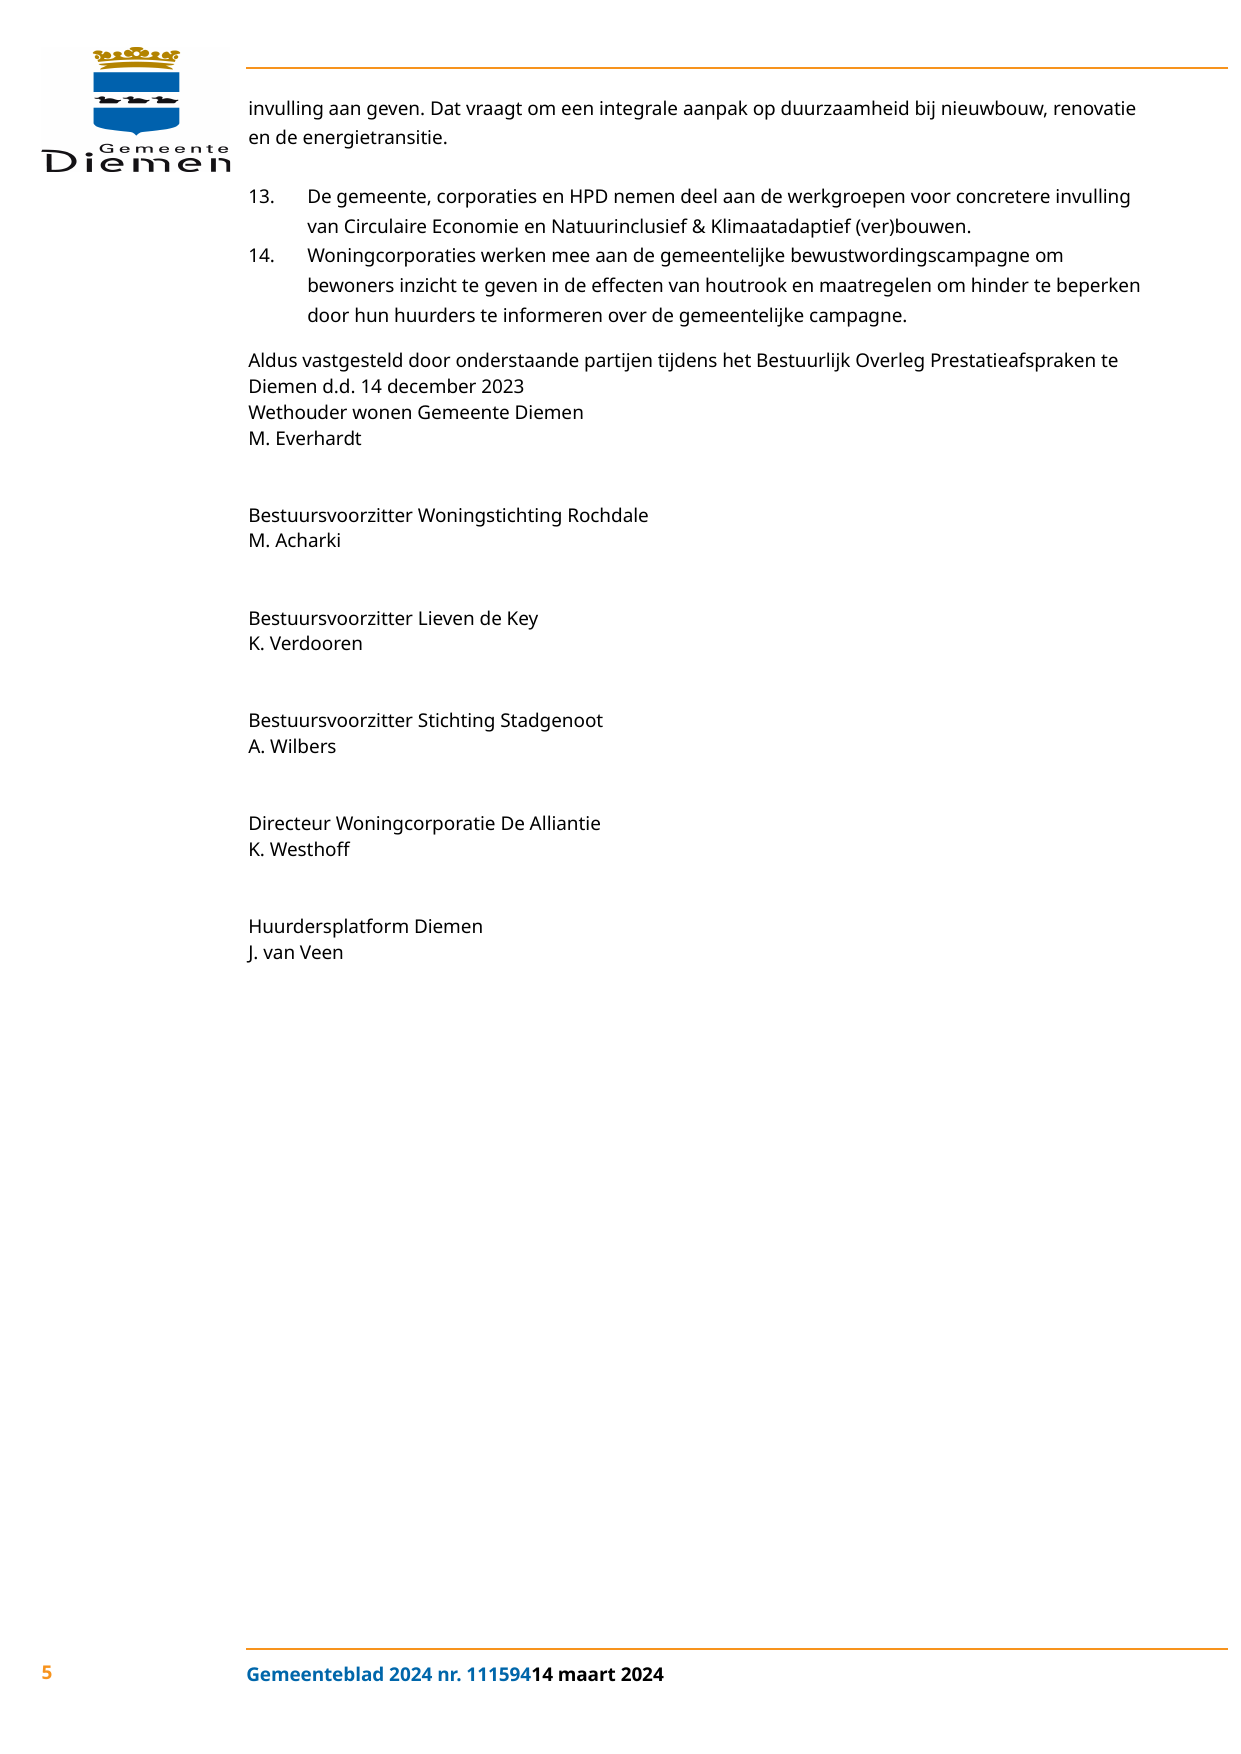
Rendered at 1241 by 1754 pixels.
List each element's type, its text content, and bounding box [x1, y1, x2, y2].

text M. Everhardt [248, 425, 1152, 450]
text Huurdersplatform Diemen [248, 913, 1152, 939]
list De gemeente, corporaties en HPD nemen deel aan de werkgroepen voor concretere invulling van Circulaire Economie en Natuurinclusief & Klimaatadaptief (ver)bouwen. [248, 183, 1152, 239]
picture [41, 47, 231, 172]
list Woningcorporaties werken mee aan de gemeentelijke bewustwordingscampagne om bewoners inzicht te geven in de effecten van houtrook en maatregelen om hinder te beperken door hun huurders te informeren over de gemeentelijke campagne. [248, 243, 1152, 328]
text invulling aan geven. Dat vraagt om een integrale aanpak op duurzaamheid bij nieuwbouw, renovatie en de energietransitie. [248, 95, 1152, 150]
text Directeur Woningcorporatie De Alliantie [248, 811, 1152, 836]
text Wethouder wonen Gemeente Diemen [248, 399, 1152, 425]
text A. Wilbers [248, 733, 1152, 759]
text K. Verdooren [248, 631, 1152, 656]
text Bestuursvoorzitter Woningstichting Rochdale [248, 502, 1152, 528]
text Aldus vastgesteld door onderstaande partijen tijdens het Bestuurlijk Overleg Prestatieafspraken te Diemen d.d. 14 december 2023 [248, 347, 1152, 399]
text M. Acharki [248, 528, 1152, 553]
text Bestuursvoorzitter Lieven de Key [248, 605, 1152, 631]
text J. van Veen [248, 939, 1152, 965]
text K. Westhoff [248, 836, 1152, 862]
text Bestuursvoorzitter Stichting Stadgenoot [248, 708, 1152, 733]
